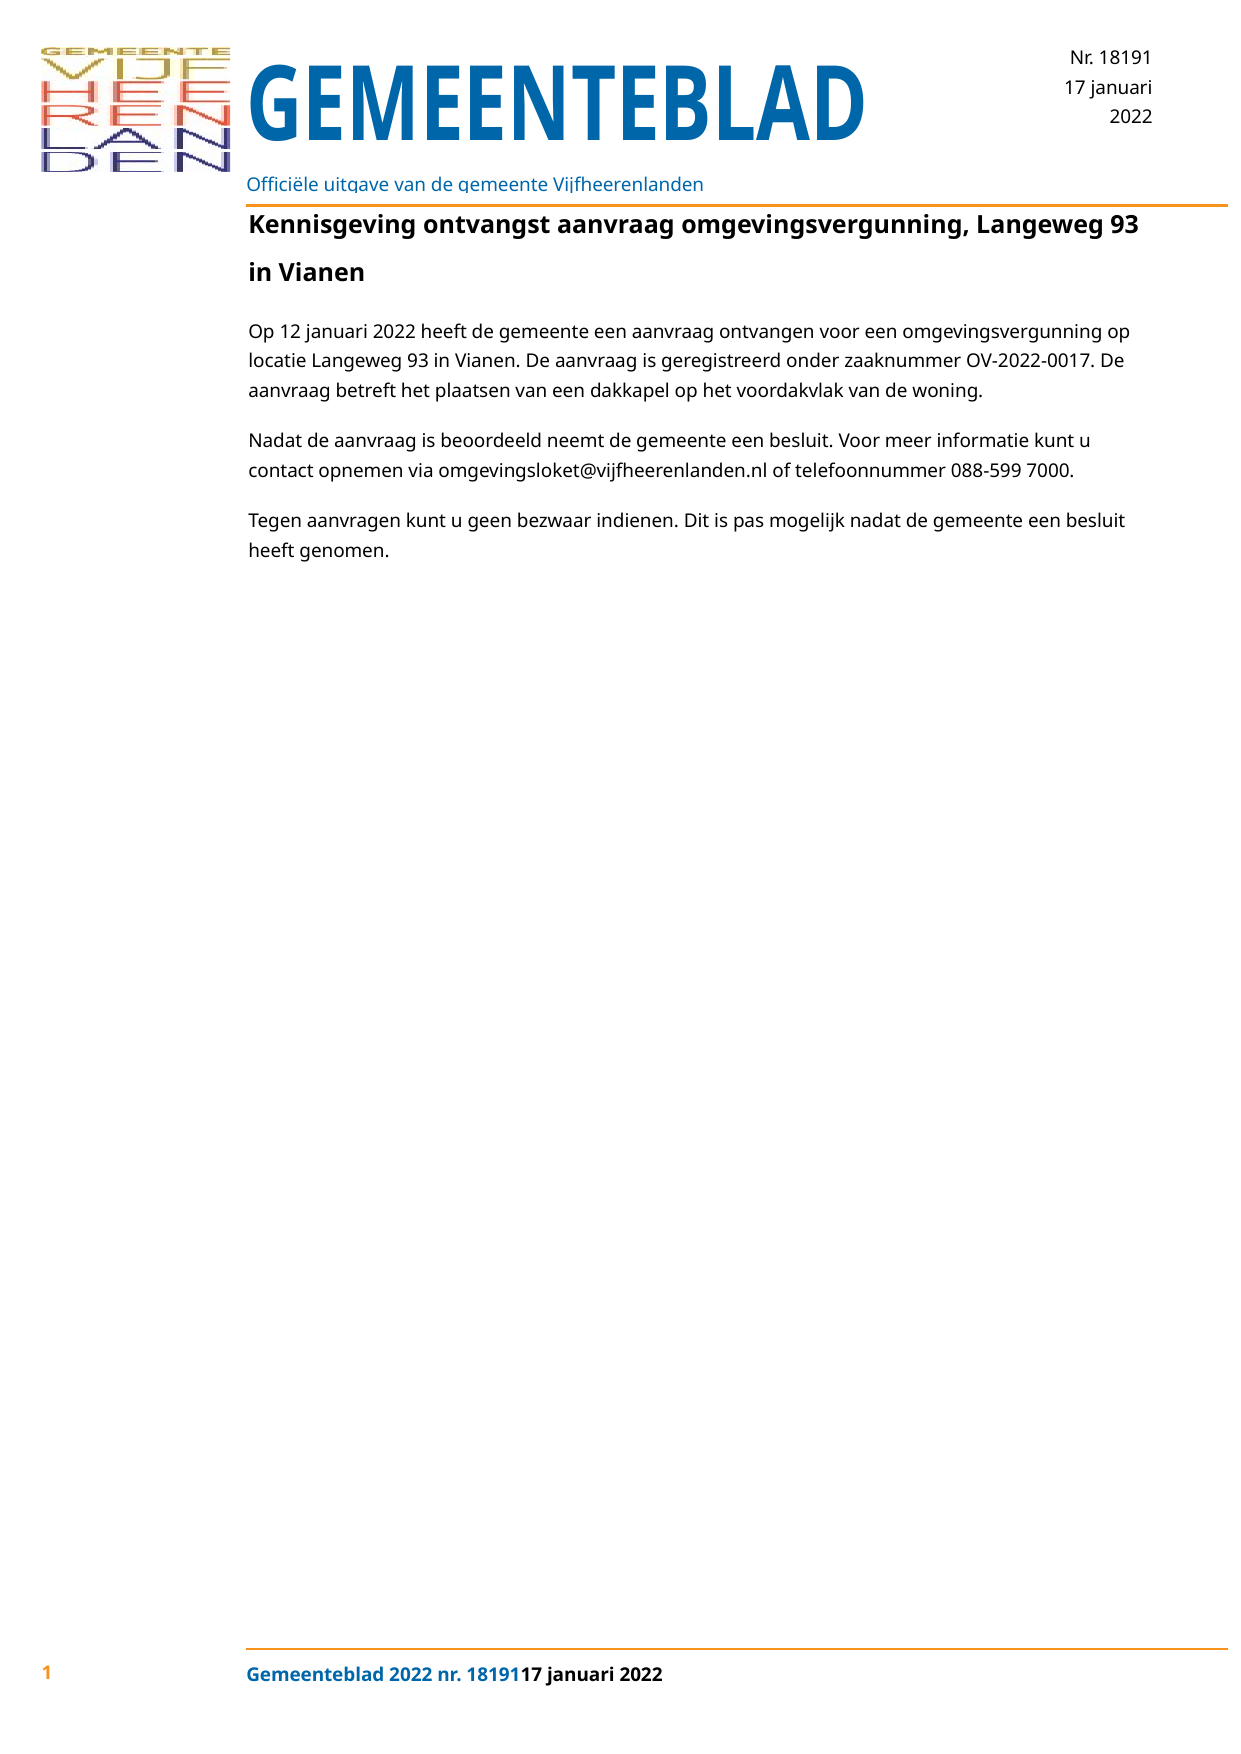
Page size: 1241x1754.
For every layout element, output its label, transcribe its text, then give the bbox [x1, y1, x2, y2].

text Tegen aanvragen kunt u geen bezwaar indienen. Dit is pas mogelijk nadat de gemeente een besluit heeft genomen. [248, 507, 1152, 563]
picture [41, 47, 231, 172]
text Kennisgeving ontvangst aanvraag omgevingsvergunning, Langeweg 93 in Vianen [248, 207, 1152, 288]
text Nadat de aanvraag is beoordeeld neemt de gemeente een besluit. Voor meer informatie kunt u contact opnemen via omgevingsloket@vijfheerenlanden.nl of telefoonnummer 088-599 7000. [248, 427, 1152, 483]
text Op 12 januari 2022 heeft de gemeente een aanvraag ontvangen voor een omgevingsvergunning op locatie Langeweg 93 in Vianen. De aanvraag is geregistreerd onder zaaknummer OV-2022-0017. De aanvraag betreft het plaatsen van een dakkapel op het voordakvlak van de woning. [248, 318, 1152, 403]
